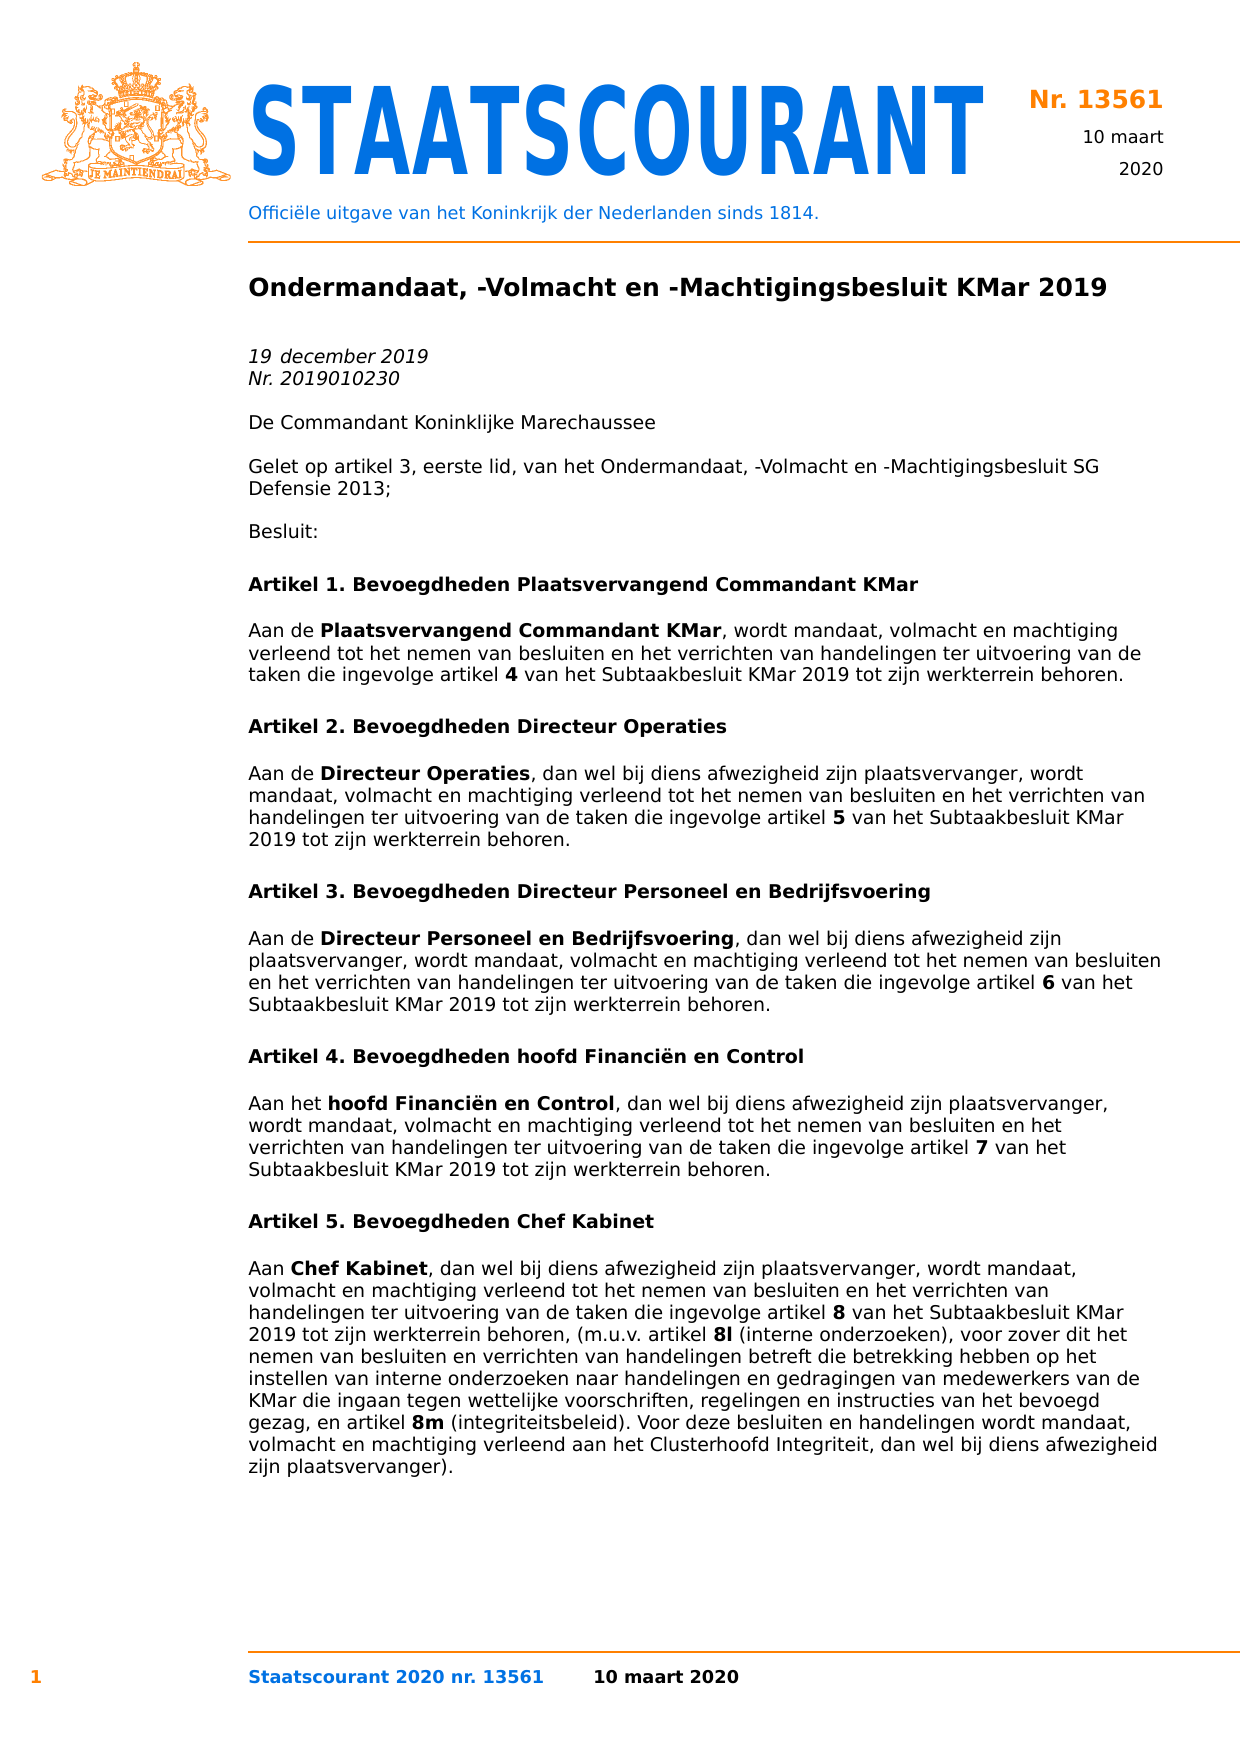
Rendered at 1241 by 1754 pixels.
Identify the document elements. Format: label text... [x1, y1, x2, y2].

text Aan de Plaatsvervangend Commandant KMar, wordt mandaat, volmacht en machtiging verleend tot het nemen van besluiten en het verrichten van handelingen ter uitvoering van de taken die ingevolge artikel 4 van het Subtaakbesluit KMar 2019 tot zijn werkterrein behoren. [248, 620, 1163, 686]
subtitle Artikel 2. Bevoegdheden Directeur Operaties [248, 716, 1163, 738]
subtitle Artikel 1. Bevoegdheden Plaatsvervangend Commandant KMar [248, 573, 1163, 595]
subtitle Artikel 4. Bevoegdheden hoofd Financiën en Control [248, 1046, 1163, 1068]
text Besluit: [248, 521, 1163, 543]
table_header Nr. 13561 [998, 62, 1240, 121]
table_header STAATSCOURANT [248, 62, 998, 203]
text Gelet op artikel 3, eerste lid, van het Ondermandaat, -Volmacht en -Machtigingsbesluit SG Defensie 2013; [248, 456, 1163, 499]
text Aan de Directeur Operaties, dan wel bij diens afwezigheid zijn plaatsvervanger, wordt mandaat, volmacht en machtiging verleend tot het nemen van besluiten en het verrichten van handelingen ter uitvoering van de taken die ingevolge artikel 5 van het Subtaakbesluit KMar 2019 tot zijn werkterrein behoren. [248, 763, 1163, 851]
text Aan het hoofd Financiën en Control, dan wel bij diens afwezigheid zijn plaatsvervanger, wordt mandaat, volmacht en machtiging verleend tot het nemen van besluiten en het verrichten van handelingen ter uitvoering van de taken die ingevolge artikel 7 van het Subtaakbesluit KMar 2019 tot zijn werkterrein behoren. [248, 1093, 1163, 1181]
subtitle Artikel 5. Bevoegdheden Chef Kabinet [248, 1211, 1163, 1233]
text Aan Chef Kabinet, dan wel bij diens afwezigheid zijn plaatsvervanger, wordt mandaat, volmacht en machtiging verleend tot het nemen van besluiten en het verrichten van handelingen ter uitvoering van de taken die ingevolge artikel 8 van het Subtaakbesluit KMar 2019 tot zijn werkterrein behoren, (m.u.v. artikel 8l (interne onderzoeken), voor zover dit het nemen van besluiten en verrichten van handelingen betreft die betrekking hebben op het instellen van interne onderzoeken naar handelingen en gedragingen van medewerkers van de KMar die ingaan tegen wettelijke voorschriften, regelingen en instructies van het bevoegd gezag, en artikel 8m (integriteitsbeleid). Voor deze besluiten en handelingen wordt mandaat, volmacht en machtiging verleend aan het Clusterhoofd Integriteit, dan wel bij diens afwezigheid zijn plaatsvervanger). [248, 1258, 1163, 1478]
subtitle Ondermandaat, -Volmacht en -Machtigingsbesluit KMar 2019 [248, 273, 1163, 302]
table_cell 10 maart [998, 121, 1240, 153]
text De Commandant Koninklijke Marechaussee [248, 412, 1163, 434]
table_header [25, 62, 248, 241]
table_cell 2020 [998, 153, 1240, 203]
picture [41, 62, 231, 186]
text Aan de Directeur Personeel en Bedrijfsvoering, dan wel bij diens afwezigheid zijn plaatsvervanger, wordt mandaat, volmacht en machtiging verleend tot het nemen van besluiten en het verrichten van handelingen ter uitvoering van de taken die ingevolge artikel 6 van het Subtaakbesluit KMar 2019 tot zijn werkterrein behoren. [248, 928, 1163, 1016]
table_cell Officiële uitgave van het Koninkrijk der Nederlanden sinds 1814. [248, 203, 1240, 241]
text 19 december 2019 [248, 346, 1163, 368]
text Nr. 2019010230 [248, 368, 1163, 390]
subtitle Artikel 3. Bevoegdheden Directeur Personeel en Bedrijfsvoering [248, 881, 1163, 903]
